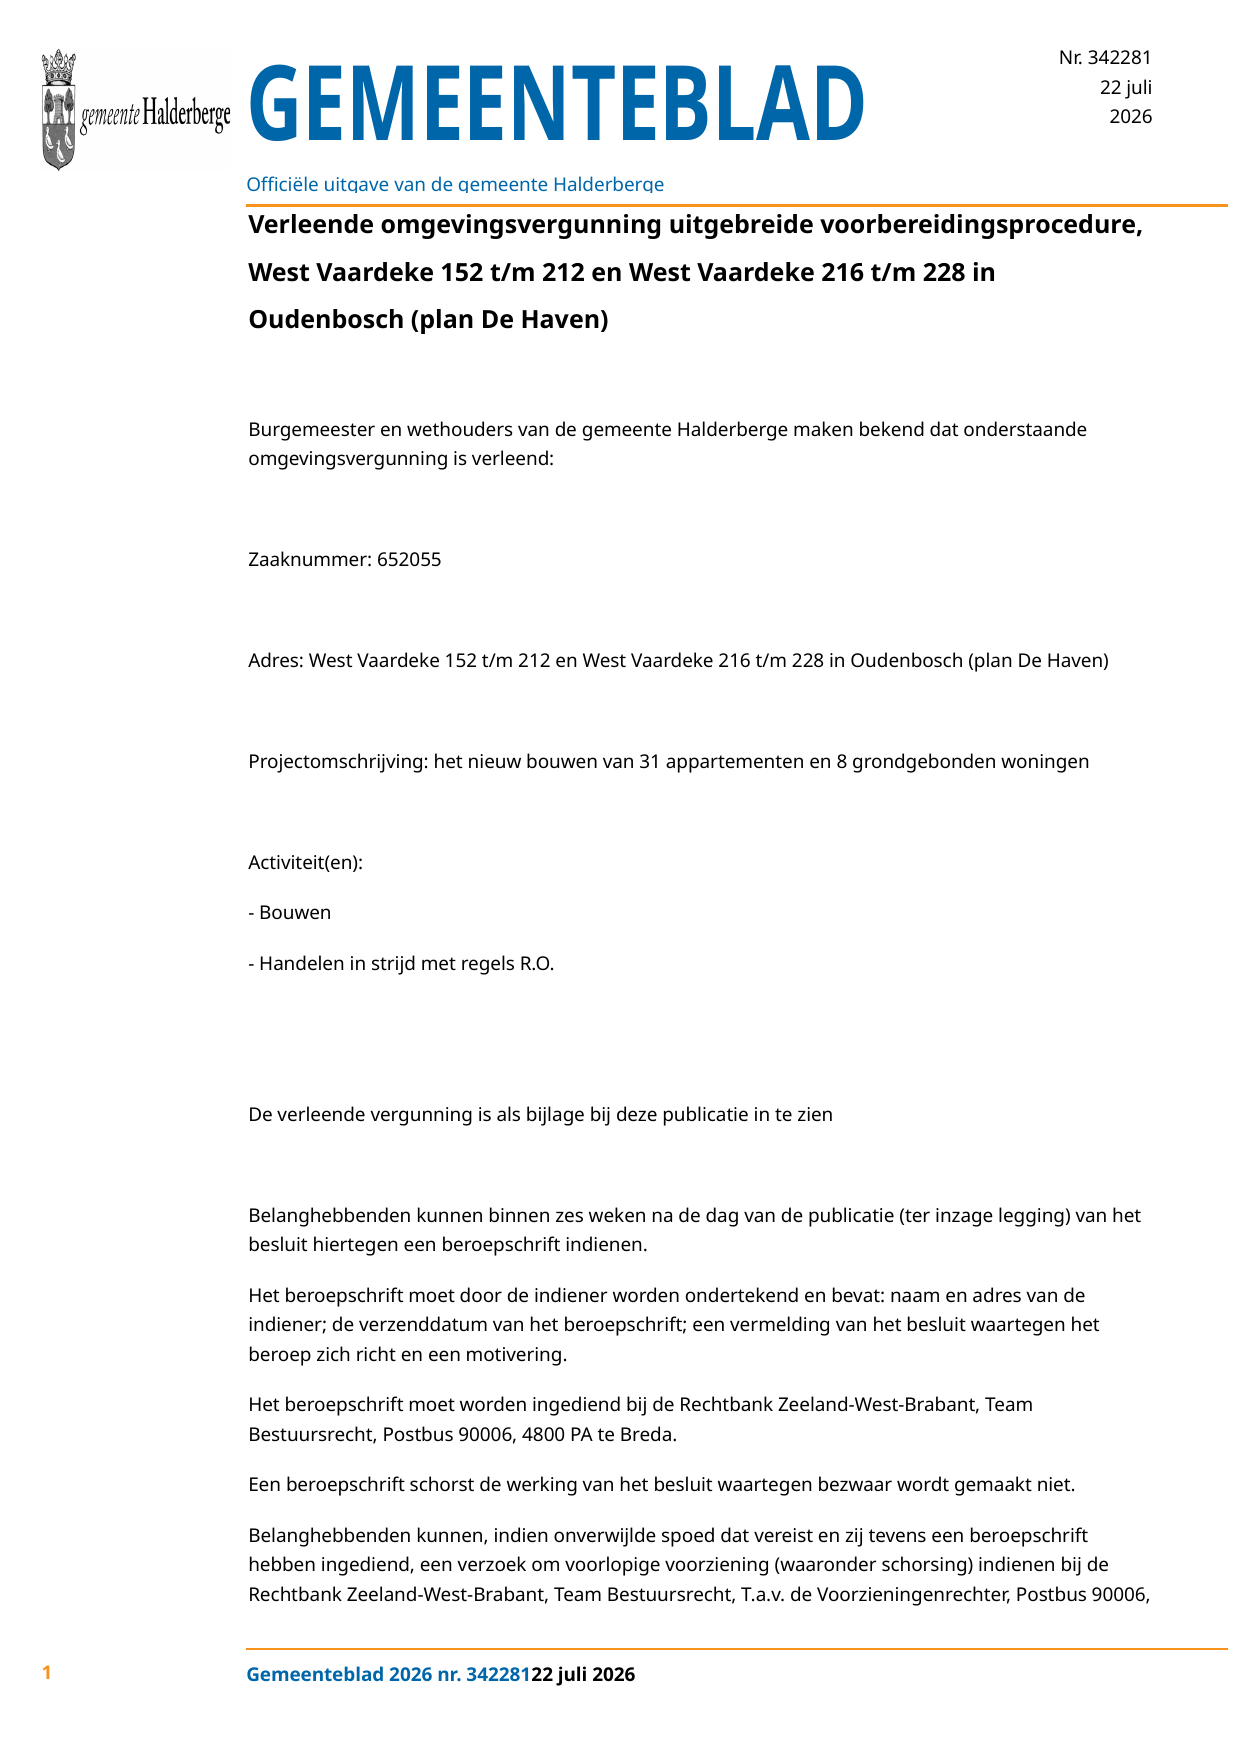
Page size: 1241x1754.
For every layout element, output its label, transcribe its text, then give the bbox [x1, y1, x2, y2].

text Projectomschrijving: het nieuw bouwen van 31 appartementen en 8 grondgebonden woningen [248, 748, 1152, 774]
text Verleende omgevingsvergunning uitgebreide voorbereidingsprocedure, West Vaardeke 152 t/m 212 en West Vaardeke 216 t/m 228 in Oudenbosch (plan De Haven) [248, 207, 1152, 336]
text Zaaknummer: 652055 [248, 546, 1152, 572]
text Een beroepschrift schorst de werking van het besluit waartegen bezwaar wordt gemaakt niet. [248, 1471, 1152, 1497]
text Adres: West Vaardeke 152 t/m 212 en West Vaardeke 216 t/m 228 in Oudenbosch (plan De Haven) [248, 647, 1152, 673]
text Het beroepschrift moet door de indiener worden ondertekend en bevat: naam en adres van de indiener; de verzenddatum van het beroepschrift; een vermelding van het besluit waartegen het beroep zich richt en een motivering. [248, 1282, 1152, 1367]
picture [41, 47, 231, 172]
text Belanghebbenden kunnen, indien onverwijlde spoed dat vereist en zij tevens een beroepschrift hebben ingediend, een verzoek om voorlopige voorziening (waaronder schorsing) indienen bij de Rechtbank Zeeland-West-Brabant, Team Bestuursrecht, T.a.v. de Voorzieningenrechter, Postbus 90006, [248, 1522, 1152, 1607]
text - Handelen in strijd met regels R.O. [248, 950, 1152, 975]
text De verleende vergunning is als bijlage bij deze publicatie in te zien [248, 1101, 1152, 1127]
text Belanghebbenden kunnen binnen zes weken na de dag van de publicatie (ter inzage legging) van het besluit hiertegen een beroepschrift indienen. [248, 1202, 1152, 1257]
text Activiteit(en): [248, 849, 1152, 874]
text Het beroepschrift moet worden ingediend bij de Rechtbank Zeeland-West-Brabant, Team Bestuursrecht, Postbus 90006, 4800 PA te Breda. [248, 1391, 1152, 1447]
text Burgemeester en wethouders van de gemeente Halderberge maken bekend dat onderstaande omgevingsvergunning is verleend: [248, 416, 1152, 471]
text - Bouwen [248, 899, 1152, 925]
